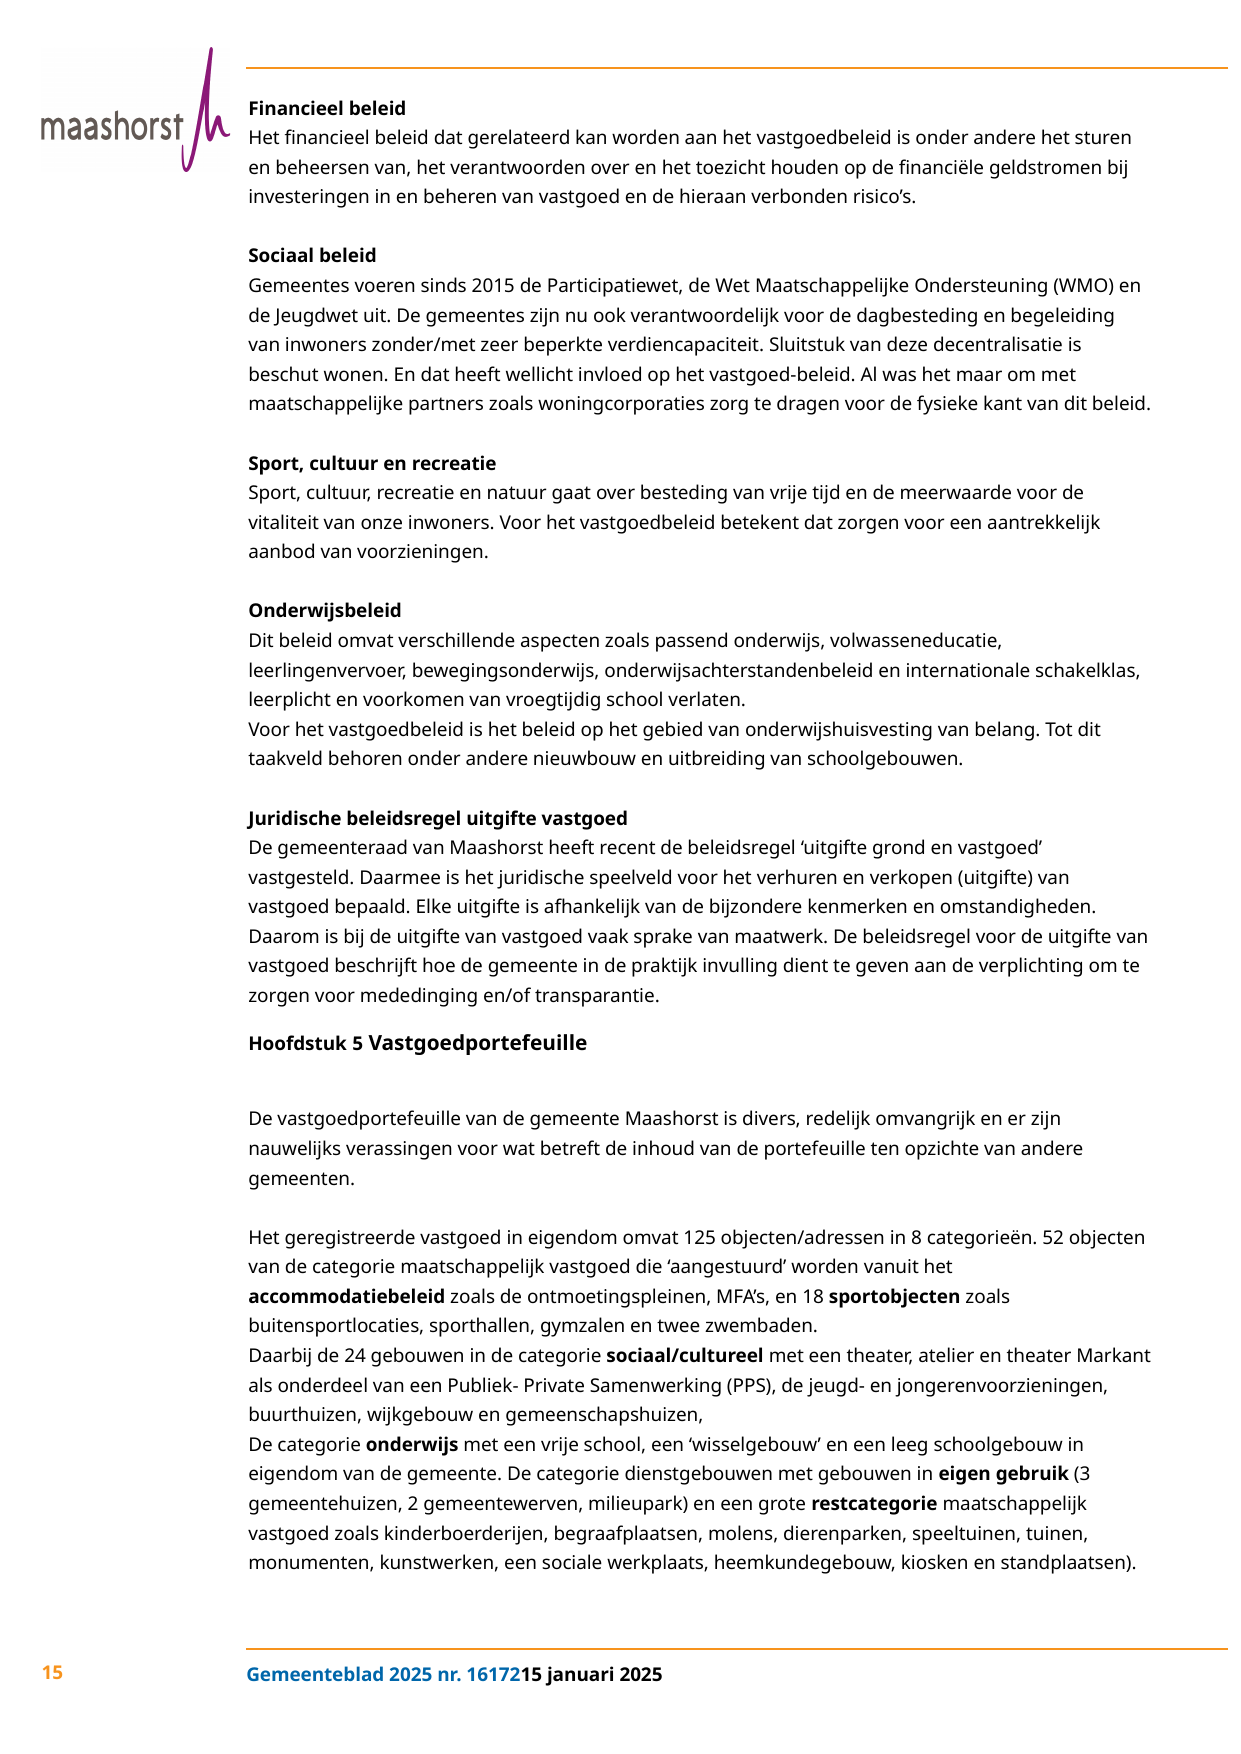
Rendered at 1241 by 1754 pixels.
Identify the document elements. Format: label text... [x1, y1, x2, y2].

text Het financieel beleid dat gerelateerd kan worden aan het vastgoedbeleid is onder andere het sturen en beheersen van, het verantwoorden over en het toezicht houden op de financiële geldstromen bij investeringen in en beheren van vastgoed en de hieraan verbonden risico’s. [248, 124, 1152, 209]
text Daarbij de 24 gebouwen in de categorie sociaal/cultureel met een theater, atelier en theater Markant als onderdeel van een Publiek- Private Samenwerking (PPS), de jeugd- en jongerenvoorzieningen, buurthuizen, wijkgebouw en gemeenschapshuizen, [248, 1342, 1152, 1427]
text Het geregistreerde vastgoed in eigendom omvat 125 objecten/adressen in 8 categorieën. 52 objecten van de categorie maatschappelijk vastgoed die ‘aangestuurd’ worden vanuit het accommodatiebeleid zoals de ontmoetingspleinen, MFA’s, en 18 sportobjecten zoals buitensportlocaties, sporthallen, gymzalen en twee zwembaden. [248, 1224, 1152, 1338]
text Sociaal beleid [248, 243, 1152, 268]
text De categorie onderwijs met een vrije school, een ‘wisselgebouw’ en een leeg schoolgebouw in eigendom van de gemeente. De categorie dienstgebouwen met gebouwen in eigen gebruik (3 gemeentehuizen, 2 gemeentewerven, milieupark) en een grote restcategorie maatschappelijk vastgoed zoals kinderboerderijen, begraafplaatsen, molens, dierenparken, speeltuinen, tuinen, monumenten, kunstwerken, een sociale werkplaats, heemkundegebouw, kiosken en standplaatsen). [248, 1431, 1152, 1575]
text Gemeentes voeren sinds 2015 de Participatiewet, de Wet Maatschappelijke Ondersteuning (WMO) en de Jeugdwet uit. De gemeentes zijn nu ook verantwoordelijk voor de dagbesteding en begeleiding van inwoners zonder/met zeer beperkte verdiencapaciteit. Sluitstuk van deze decentralisatie is beschut wonen. En dat heeft wellicht invloed op het vastgoed-beleid. Al was het maar om met maatschappelijke partners zoals woningcorporaties zorg te dragen voor de fysieke kant van dit beleid. [248, 272, 1152, 416]
text Dit beleid omvat verschillende aspecten zoals passend onderwijs, volwasseneducatie, leerlingenvervoer, bewegingsonderwijs, onderwijsachterstandenbeleid en internationale schakelklas, leerplicht en voorkomen van vroegtijdig school verlaten. [248, 627, 1152, 712]
text Sport, cultuur, recreatie en natuur gaat over besteding van vrije tijd en de meerwaarde voor de vitaliteit van onze inwoners. Voor het vastgoedbeleid betekent dat zorgen voor een aantrekkelijk aanbod van voorzieningen. [248, 479, 1152, 564]
text Hoofdstuk 5 Vastgoedportefeuille [248, 1028, 1152, 1056]
text De gemeenteraad van Maashorst heeft recent de beleidsregel ‘uitgifte grond en vastgoed’ vastgesteld. Daarmee is het juridische speelveld voor het verhuren en verkopen (uitgifte) van vastgoed bepaald. Elke uitgifte is afhankelijk van de bijzondere kenmerken en omstandigheden. Daarom is bij de uitgifte van vastgoed vaak sprake van maatwerk. De beleidsregel voor de uitgifte van vastgoed beschrijft hoe de gemeente in de praktijk invulling dient te geven aan de verplichting om te zorgen voor mededinging en/of transparantie. [248, 834, 1152, 1008]
text Juridische beleidsregel uitgifte vastgoed [248, 805, 1152, 831]
text Onderwijsbeleid [248, 598, 1152, 623]
text Voor het vastgoedbeleid is het beleid op het gebied van onderwijshuisvesting van belang. Tot dit taakveld behoren onder andere nieuwbouw en uitbreiding van schoolgebouwen. [248, 716, 1152, 771]
picture [41, 47, 231, 172]
text Sport, cultuur en recreatie [248, 450, 1152, 476]
text De vastgoedportefeuille van de gemeente Maashorst is divers, redelijk omvangrijk en er zijn nauwelijks verassingen voor wat betreft de inhoud van de portefeuille ten opzichte van andere gemeenten. [248, 1106, 1152, 1191]
text Financieel beleid [248, 95, 1152, 121]
